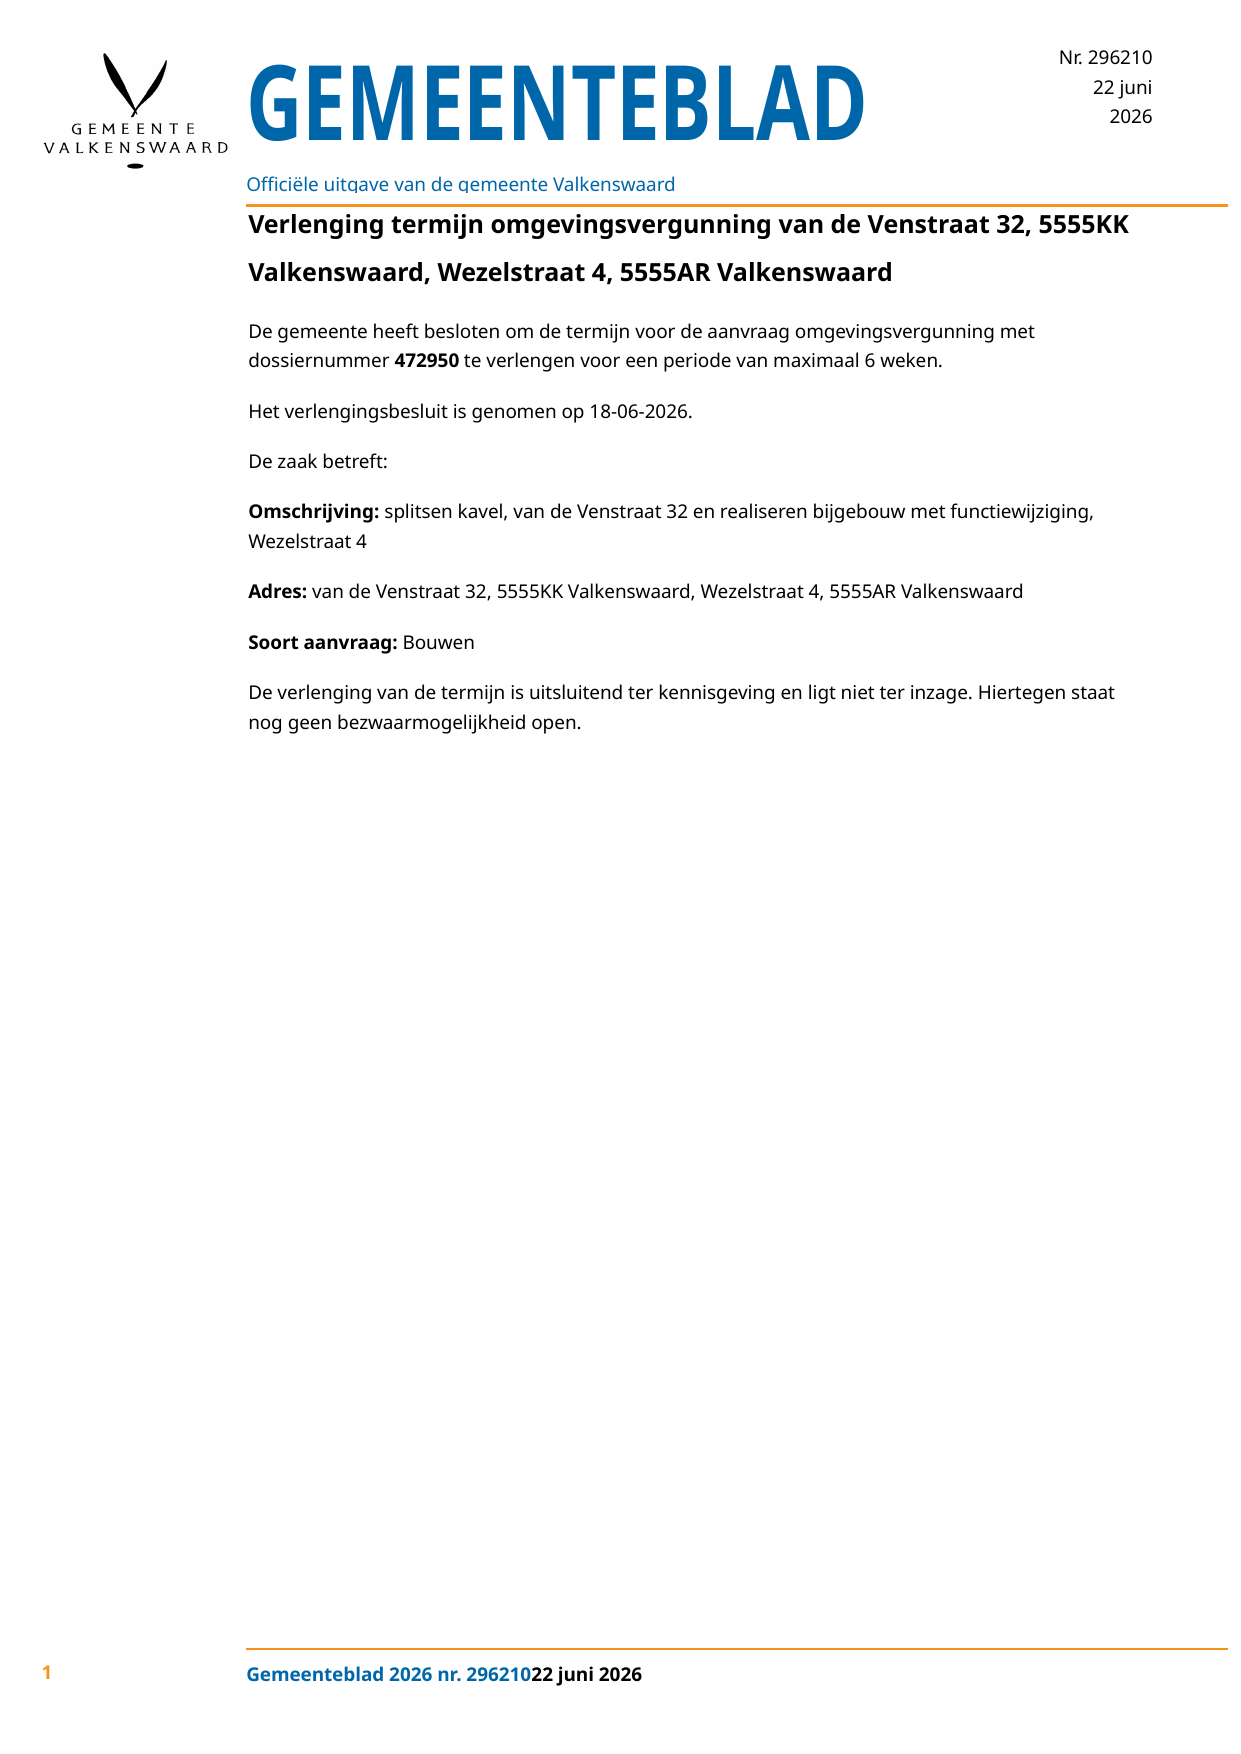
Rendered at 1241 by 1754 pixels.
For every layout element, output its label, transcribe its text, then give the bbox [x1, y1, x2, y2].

text Soort aanvraag: Bouwen [248, 629, 1152, 655]
text Verlenging termijn omgevingsvergunning van de Venstraat 32, 5555KK Valkenswaard, Wezelstraat 4, 5555AR Valkenswaard [248, 207, 1152, 288]
text Omschrijving: splitsen kavel, van de Venstraat 32 en realiseren bijgebouw met functiewijziging, Wezelstraat 4 [248, 499, 1152, 554]
text De zaak betreft: [248, 448, 1152, 474]
text Het verlengingsbesluit is genomen op 18-06-2026. [248, 398, 1152, 424]
text Adres: van de Venstraat 32, 5555KK Valkenswaard, Wezelstraat 4, 5555AR Valkenswaard [248, 579, 1152, 604]
text De verlenging van de termijn is uitsluitend ter kennisgeving en ligt niet ter inzage. Hiertegen staat nog geen bezwaarmogelijkheid open. [248, 679, 1152, 735]
text De gemeente heeft besloten om de termijn voor de aanvraag omgevingsvergunning met dossiernummer 472950 te verlengen voor een periode van maximaal 6 weken. [248, 318, 1152, 373]
picture [41, 47, 231, 172]
